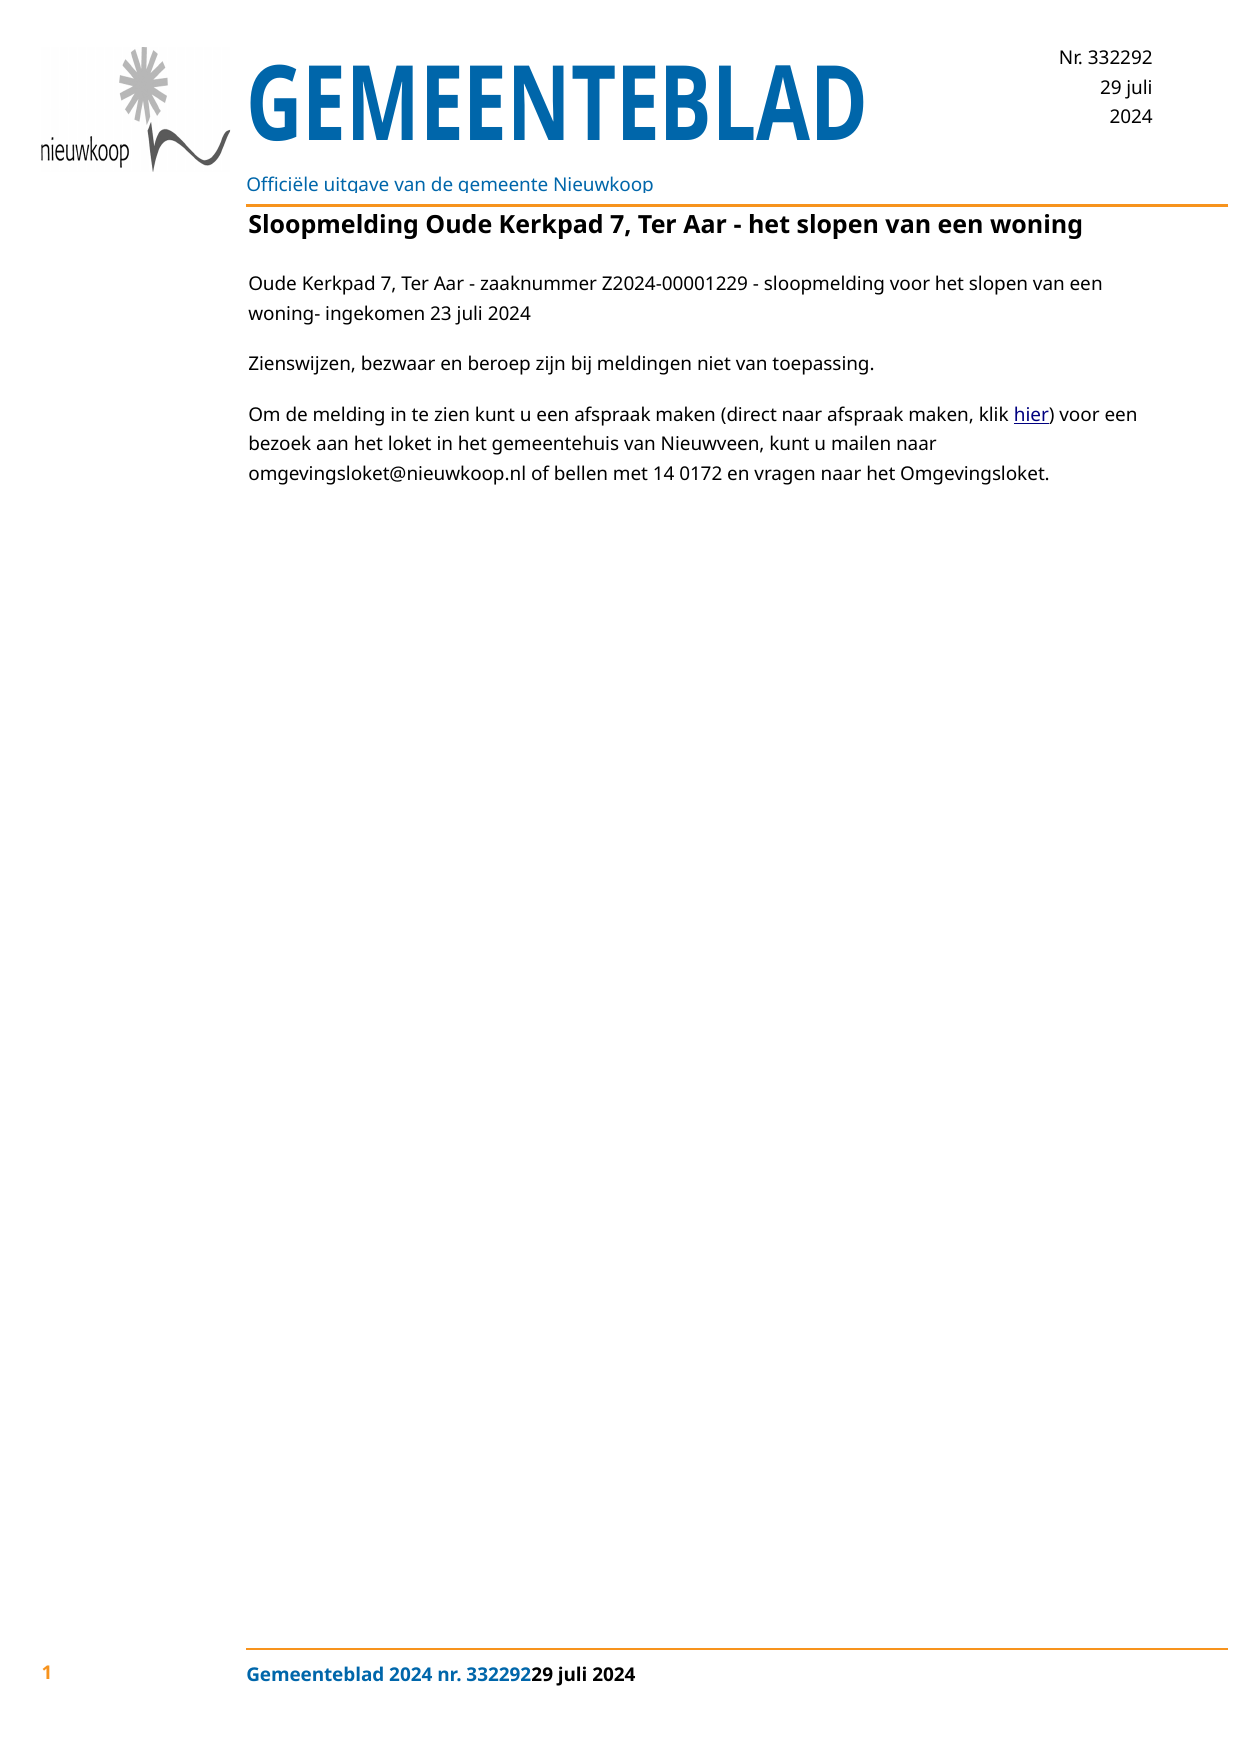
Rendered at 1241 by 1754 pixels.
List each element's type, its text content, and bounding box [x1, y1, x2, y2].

text Sloopmelding Oude Kerkpad 7, Ter Aar - het slopen van een woning [248, 207, 1152, 241]
picture [41, 47, 231, 172]
text Om de melding in te zien kunt u een afspraak maken (direct naar afspraak maken, klik hier) voor een bezoek aan het loket in het gemeentehuis van Nieuwveen, kunt u mailen naar omgevingsloket@nieuwkoop.nl of bellen met 14 0172 en vragen naar het Omgevingsloket. [248, 401, 1152, 486]
text Zienswijzen, bezwaar en beroep zijn bij meldingen niet van toepassing. [248, 350, 1152, 376]
text Oude Kerkpad 7, Ter Aar - zaaknummer Z2024-00001229 - sloopmelding voor het slopen van een woning- ingekomen 23 juli 2024 [248, 270, 1152, 326]
